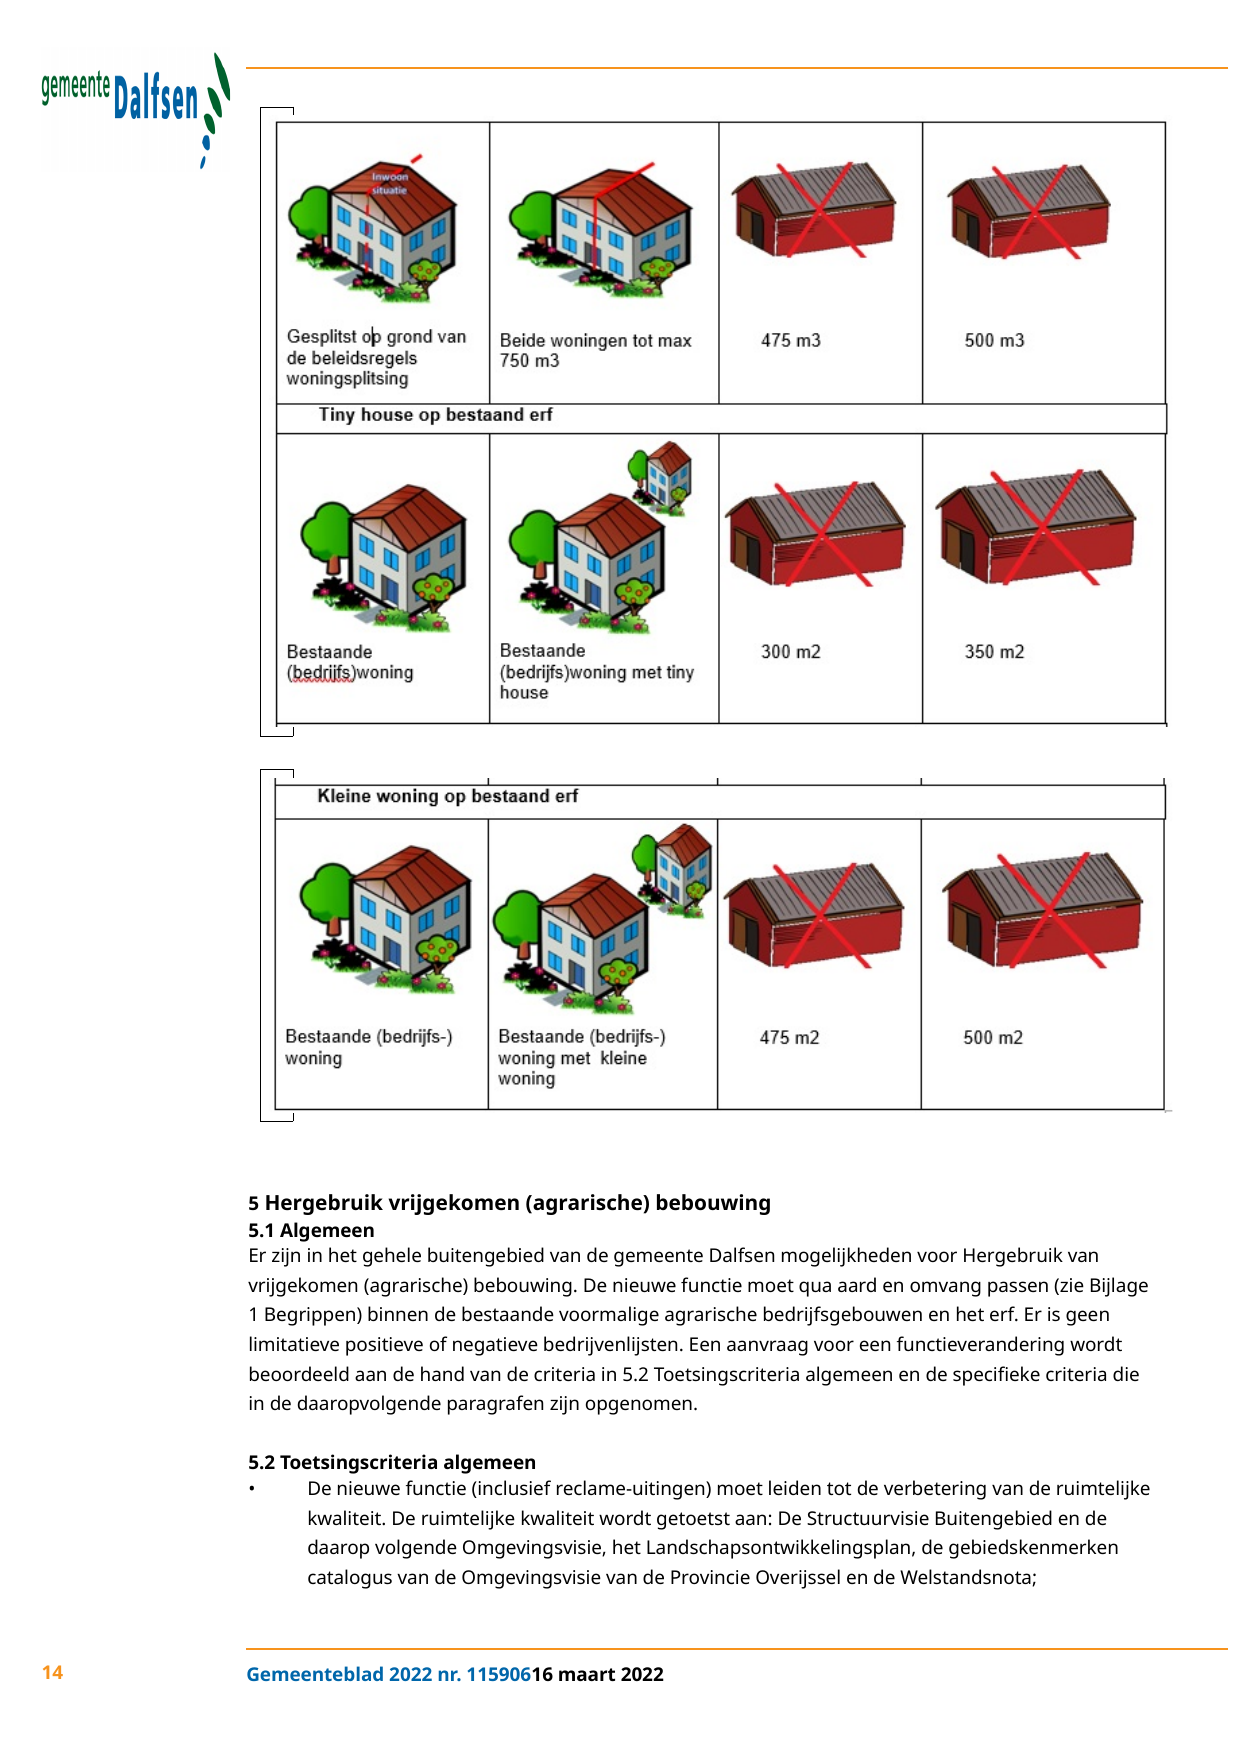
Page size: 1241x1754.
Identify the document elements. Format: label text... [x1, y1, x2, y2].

text Er zijn in het gehele buitengebied van de gemeente Dalfsen mogelijkheden voor Hergebruik van vrijgekomen (agrarische) bebouwing. De nieuwe functie moet qua aard en omvang passen (zie Bijlage 1 Begrippen) binnen de bestaande voormalige agrarische bedrijfsgebouwen en het erf. Er is geen limitatieve positieve of negatieve bedrijvenlijsten. Een aanvraag voor een functieverandering wordt beoordeeld aan de hand van de criteria in 5.2 Toetsingscriteria algemeen en de specifieke criteria die in de daaropvolgende paragrafen zijn opgenomen. [248, 1242, 1152, 1416]
text 5.2 Toetsingscriteria algemeen [248, 1449, 1152, 1475]
picture [41, 47, 231, 172]
picture [268, 778, 1173, 1113]
text 5.1 Algemeen [248, 1217, 1152, 1242]
list De nieuwe functie (inclusief reclame-uitingen) moet leiden tot de verbetering van de ruimtelijke kwaliteit. De ruimtelijke kwaliteit wordt getoetst aan: De Structuurvisie Buitengebied en de daarop volgende Omgevingsvisie, het Landschapsontwikkelingsplan, de gebiedskenmerken catalogus van de Omgevingsvisie van de Provincie Overijssel en de Welstandsnota; [248, 1475, 1152, 1590]
text 5 Hergebruik vrijgekomen (agrarische) bebouwing [248, 1188, 1152, 1217]
picture [268, 115, 1173, 727]
